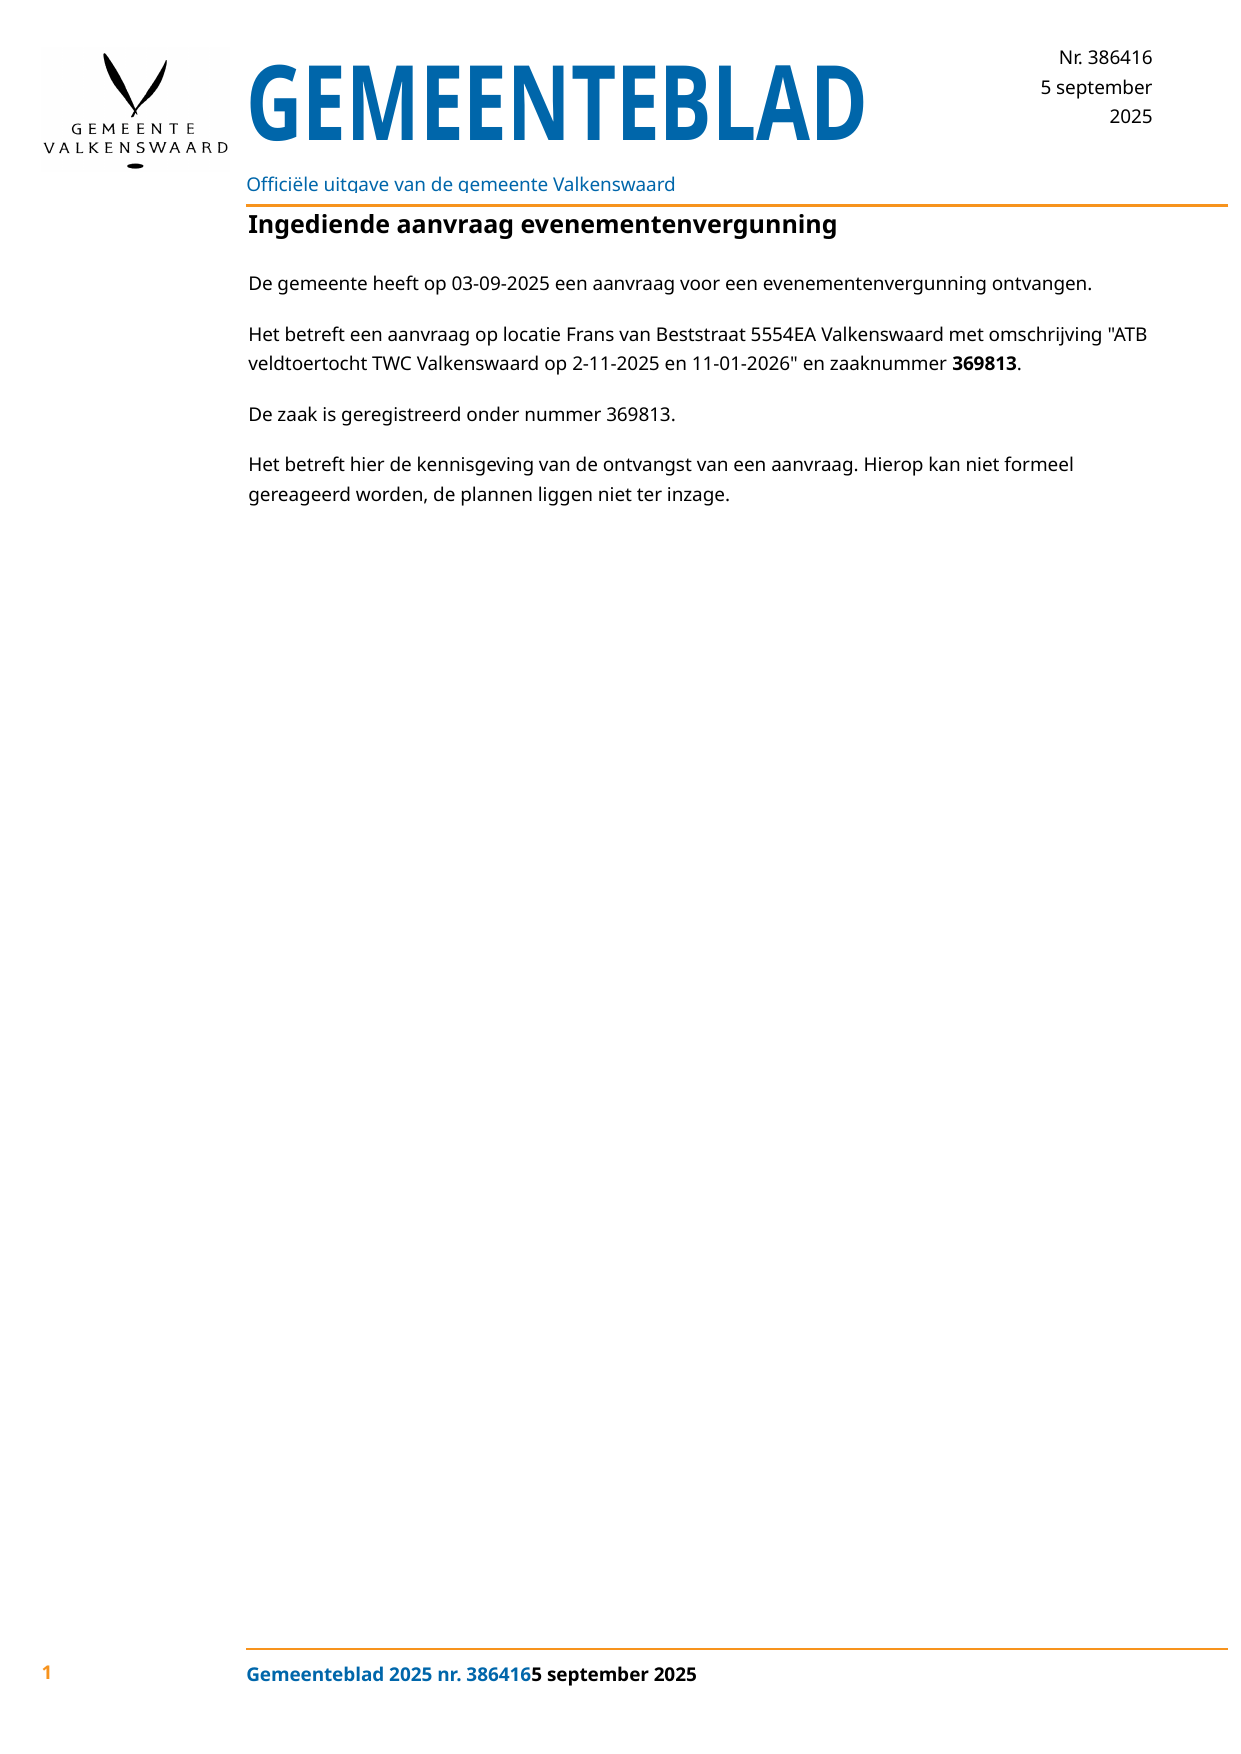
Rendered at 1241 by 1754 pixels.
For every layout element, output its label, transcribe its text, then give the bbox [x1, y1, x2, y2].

picture [41, 47, 231, 172]
text Ingediende aanvraag evenementenvergunning [248, 207, 1152, 241]
text De gemeente heeft op 03-09-2025 een aanvraag voor een evenementenvergunning ontvangen. [248, 270, 1152, 296]
text Het betreft hier de kennisgeving van de ontvangst van een aanvraag. Hierop kan niet formeel gereageerd worden, de plannen liggen niet ter inzage. [248, 451, 1152, 506]
text Het betreft een aanvraag op locatie Frans van Beststraat 5554EA Valkenswaard met omschrijving "ATB veldtoertocht TWC Valkenswaard op 2-11-2025 en 11-01-2026" en zaaknummer 369813. [248, 321, 1152, 376]
text De zaak is geregistreerd onder nummer 369813. [248, 401, 1152, 426]
